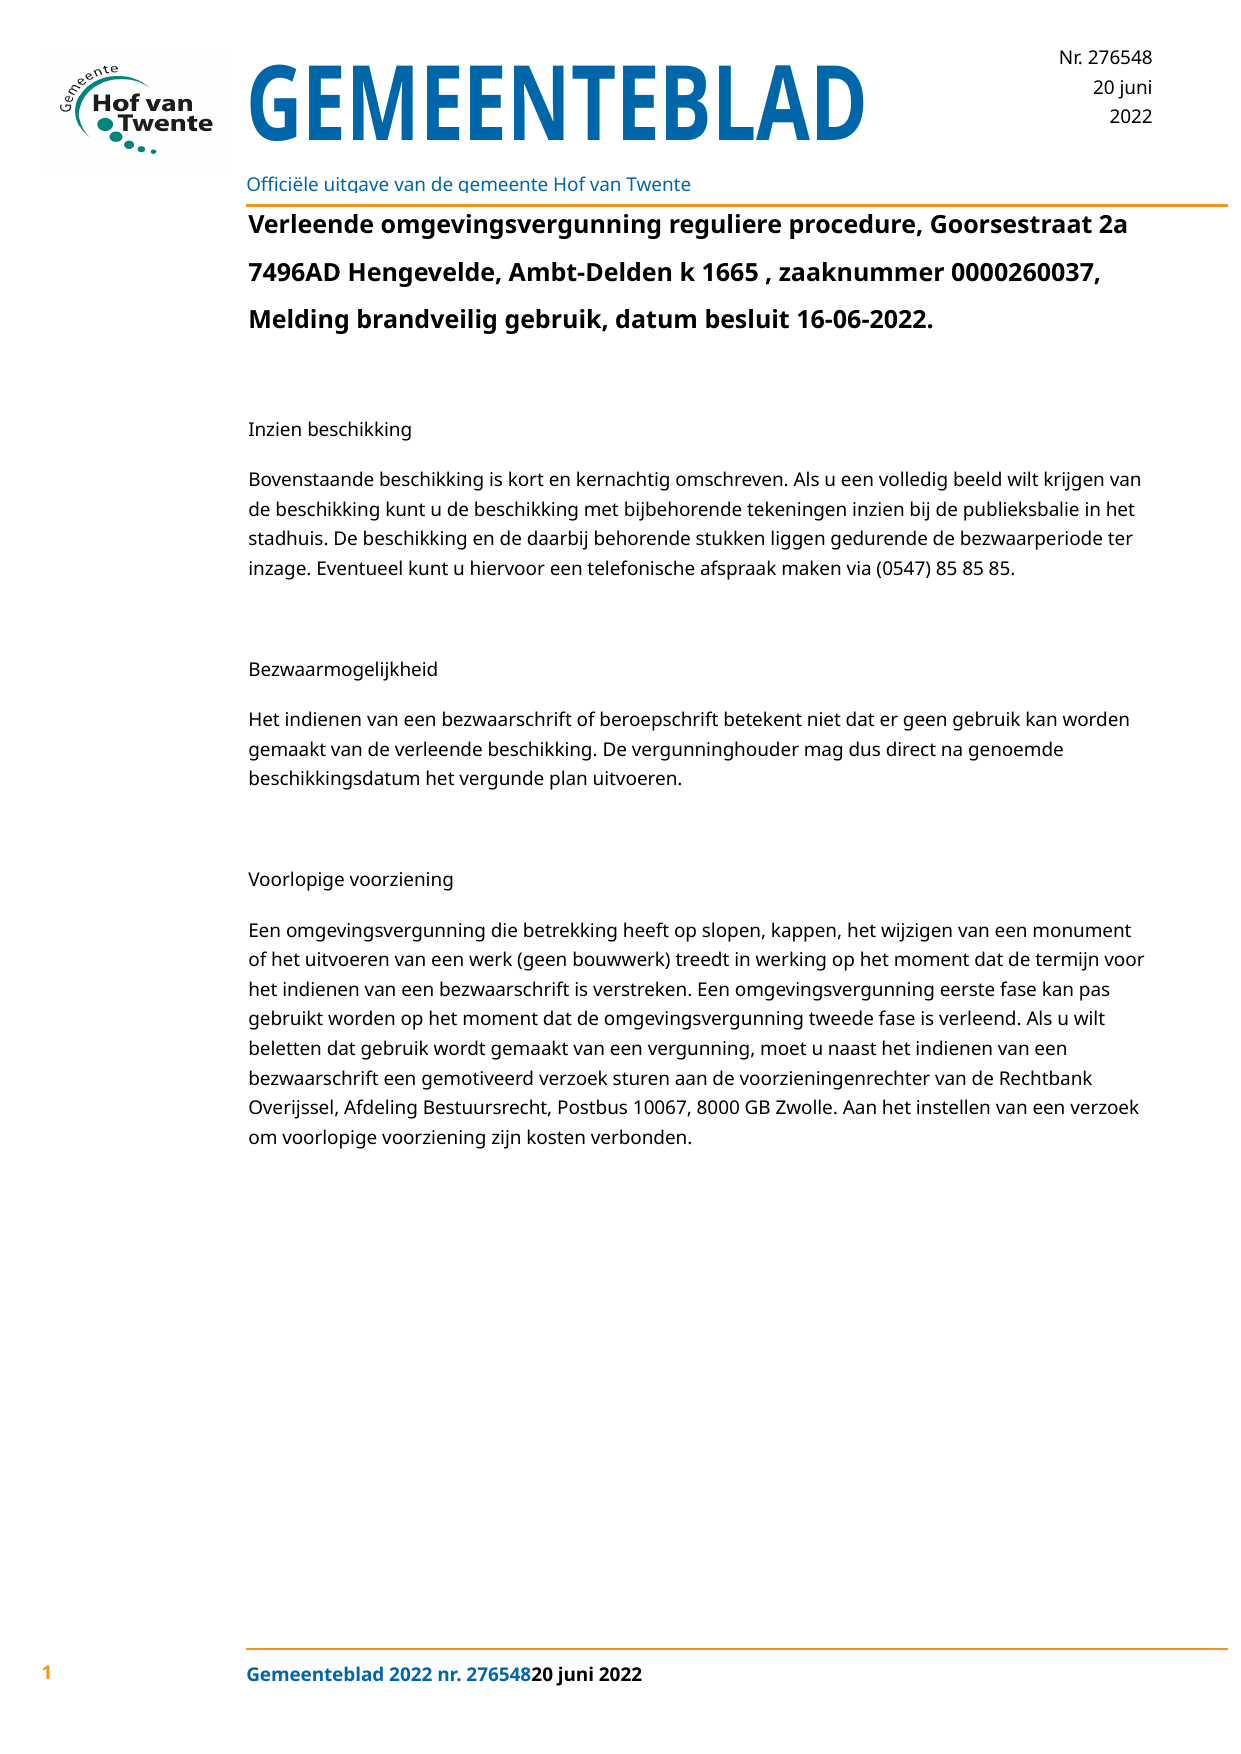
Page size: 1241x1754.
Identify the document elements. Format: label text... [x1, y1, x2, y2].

text Bovenstaande beschikking is kort en kernachtig omschreven. Als u een volledig beeld wilt krijgen van de beschikking kunt u de beschikking met bijbehorende tekeningen inzien bij de publieksbalie in het stadhuis. De beschikking en de daarbij behorende stukken liggen gedurende de bezwaarperiode ter inzage. Eventueel kunt u hiervoor een telefonische afspraak maken via (0547) 85 85 85. [248, 466, 1152, 581]
text Bezwaarmogelijkheid [248, 656, 1152, 682]
text Het indienen van een bezwaarschrift of beroepschrift betekent niet dat er geen gebruik kan worden gemaakt van de verleende beschikking. De vergunninghouder mag dus direct na genoemde beschikkingsdatum het vergunde plan uitvoeren. [248, 706, 1152, 791]
text Verleende omgevingsvergunning reguliere procedure, Goorsestraat 2a 7496AD Hengevelde, Ambt-Delden k 1665 , zaaknummer 0000260037, Melding brandveilig gebruik, datum besluit 16-06-2022. [248, 207, 1152, 336]
text Inzien beschikking [248, 416, 1152, 442]
text Een omgevingsvergunning die betrekking heeft op slopen, kappen, het wijzigen van een monument of het uitvoeren van een werk (geen bouwwerk) treedt in werking op het moment dat de termijn voor het indienen van een bezwaarschrift is verstreken. Een omgevingsvergunning eerste fase kan pas gebruikt worden op het moment dat de omgevingsvergunning tweede fase is verleend. Als u wilt beletten dat gebruik wordt gemaakt van een vergunning, moet u naast het indienen van een bezwaarschrift een gemotiveerd verzoek sturen aan de voorzieningenrechter van de Rechtbank Overijssel, Afdeling Bestuursrecht, Postbus 10067, 8000 GB Zwolle. Aan het instellen van een verzoek om voorlopige voorziening zijn kosten verbonden. [248, 917, 1152, 1149]
picture [41, 47, 231, 172]
text Voorlopige voorziening [248, 866, 1152, 892]
